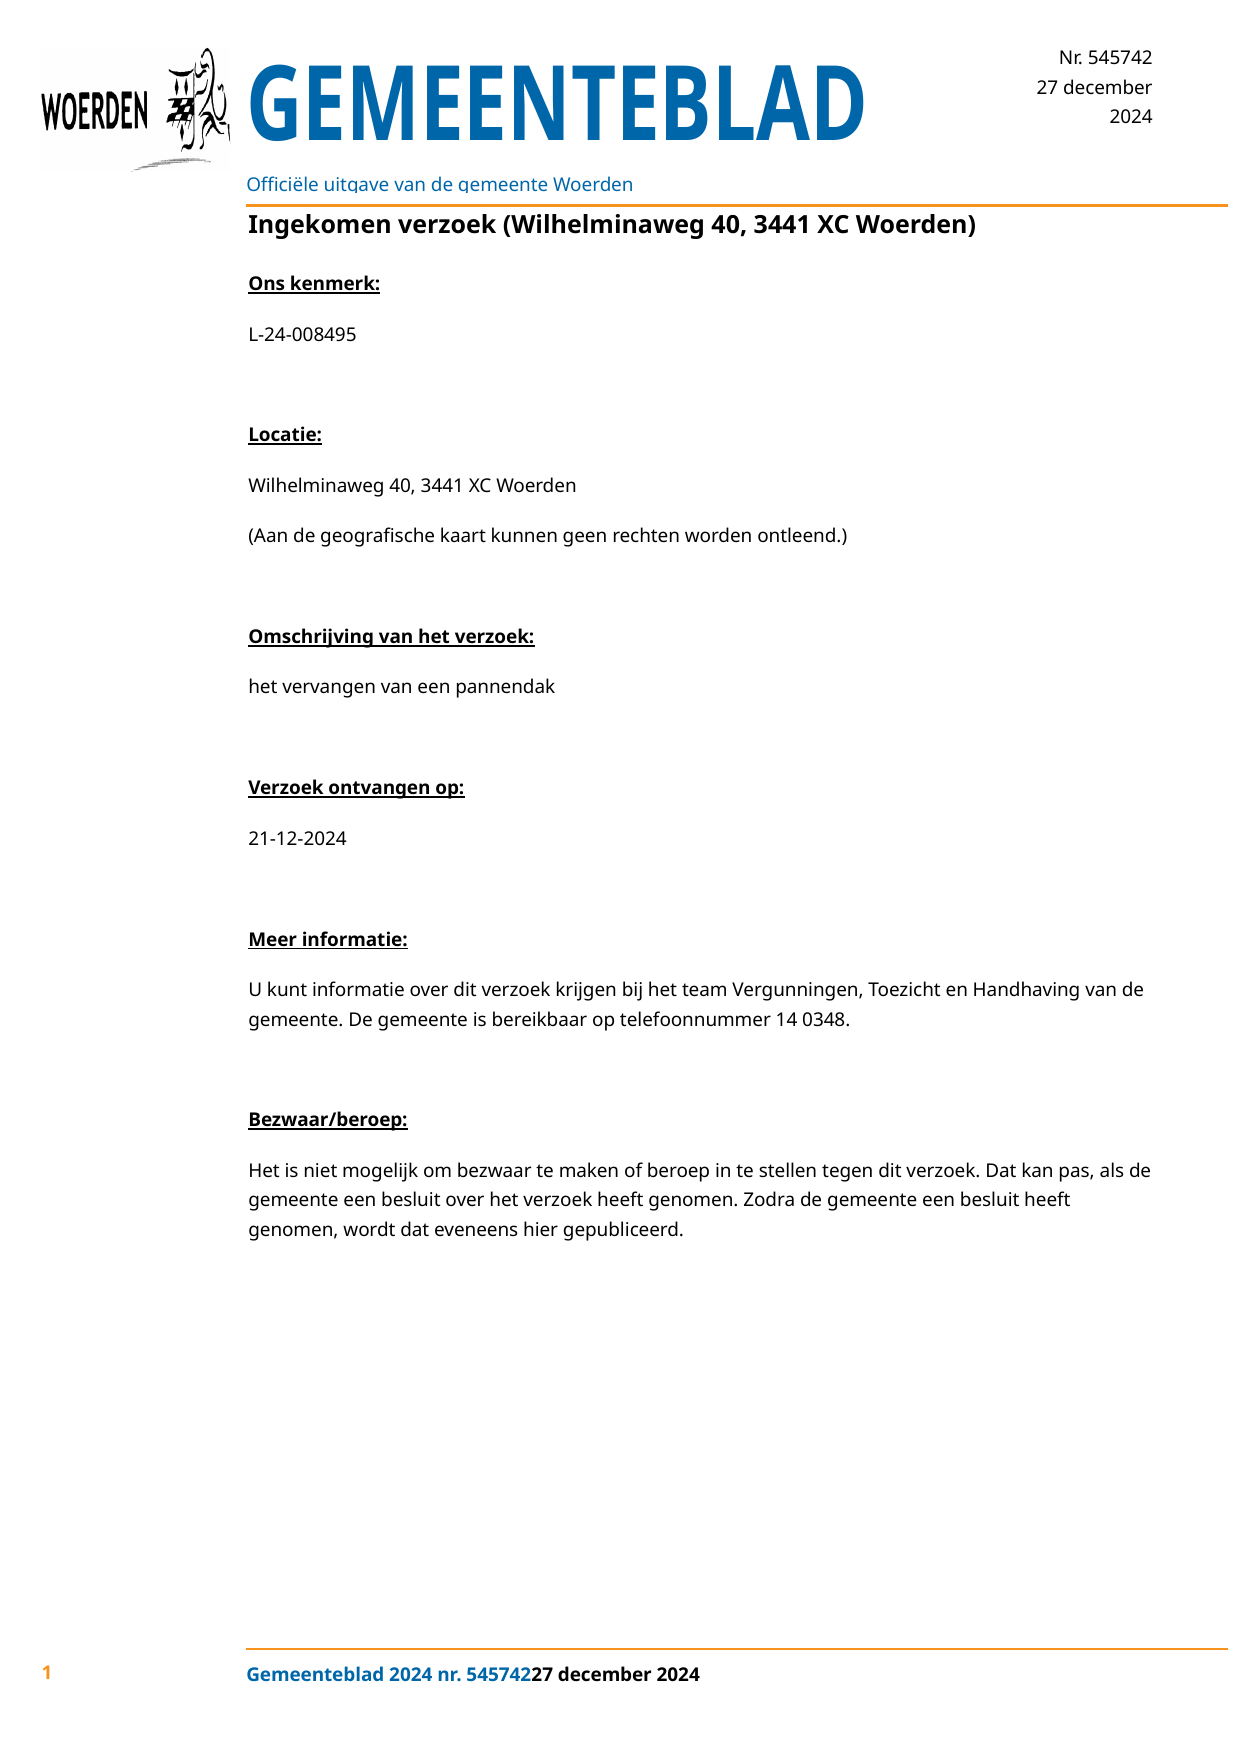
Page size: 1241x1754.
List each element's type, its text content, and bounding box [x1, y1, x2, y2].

text Meer informatie: [248, 926, 1152, 951]
text (Aan de geografische kaart kunnen geen rechten worden ontleend.) [248, 522, 1152, 548]
text het vervangen van een pannendak [248, 674, 1152, 699]
text Omschrijving van het verzoek: [248, 623, 1152, 649]
text Wilhelminaweg 40, 3441 XC Woerden [248, 472, 1152, 498]
text 21-12-2024 [248, 825, 1152, 851]
text Ons kenmerk: [248, 270, 1152, 296]
picture [41, 47, 231, 172]
text Locatie: [248, 422, 1152, 447]
text Verzoek ontvangen op: [248, 774, 1152, 800]
text L-24-008495 [248, 321, 1152, 346]
text U kunt informatie over dit verzoek krijgen bij het team Vergunningen, Toezicht en Handhaving van de gemeente. De gemeente is bereikbaar op telefoonnummer 14 0348. [248, 976, 1152, 1031]
text Ingekomen verzoek (Wilhelminaweg 40, 3441 XC Woerden) [248, 207, 1152, 241]
text Het is niet mogelijk om bezwaar te maken of beroep in te stellen tegen dit verzoek. Dat kan pas, als de gemeente een besluit over het verzoek heeft genomen. Zodra de gemeente een besluit heeft genomen, wordt dat eveneens hier gepubliceerd. [248, 1157, 1152, 1242]
text Bezwaar/beroep: [248, 1107, 1152, 1132]
